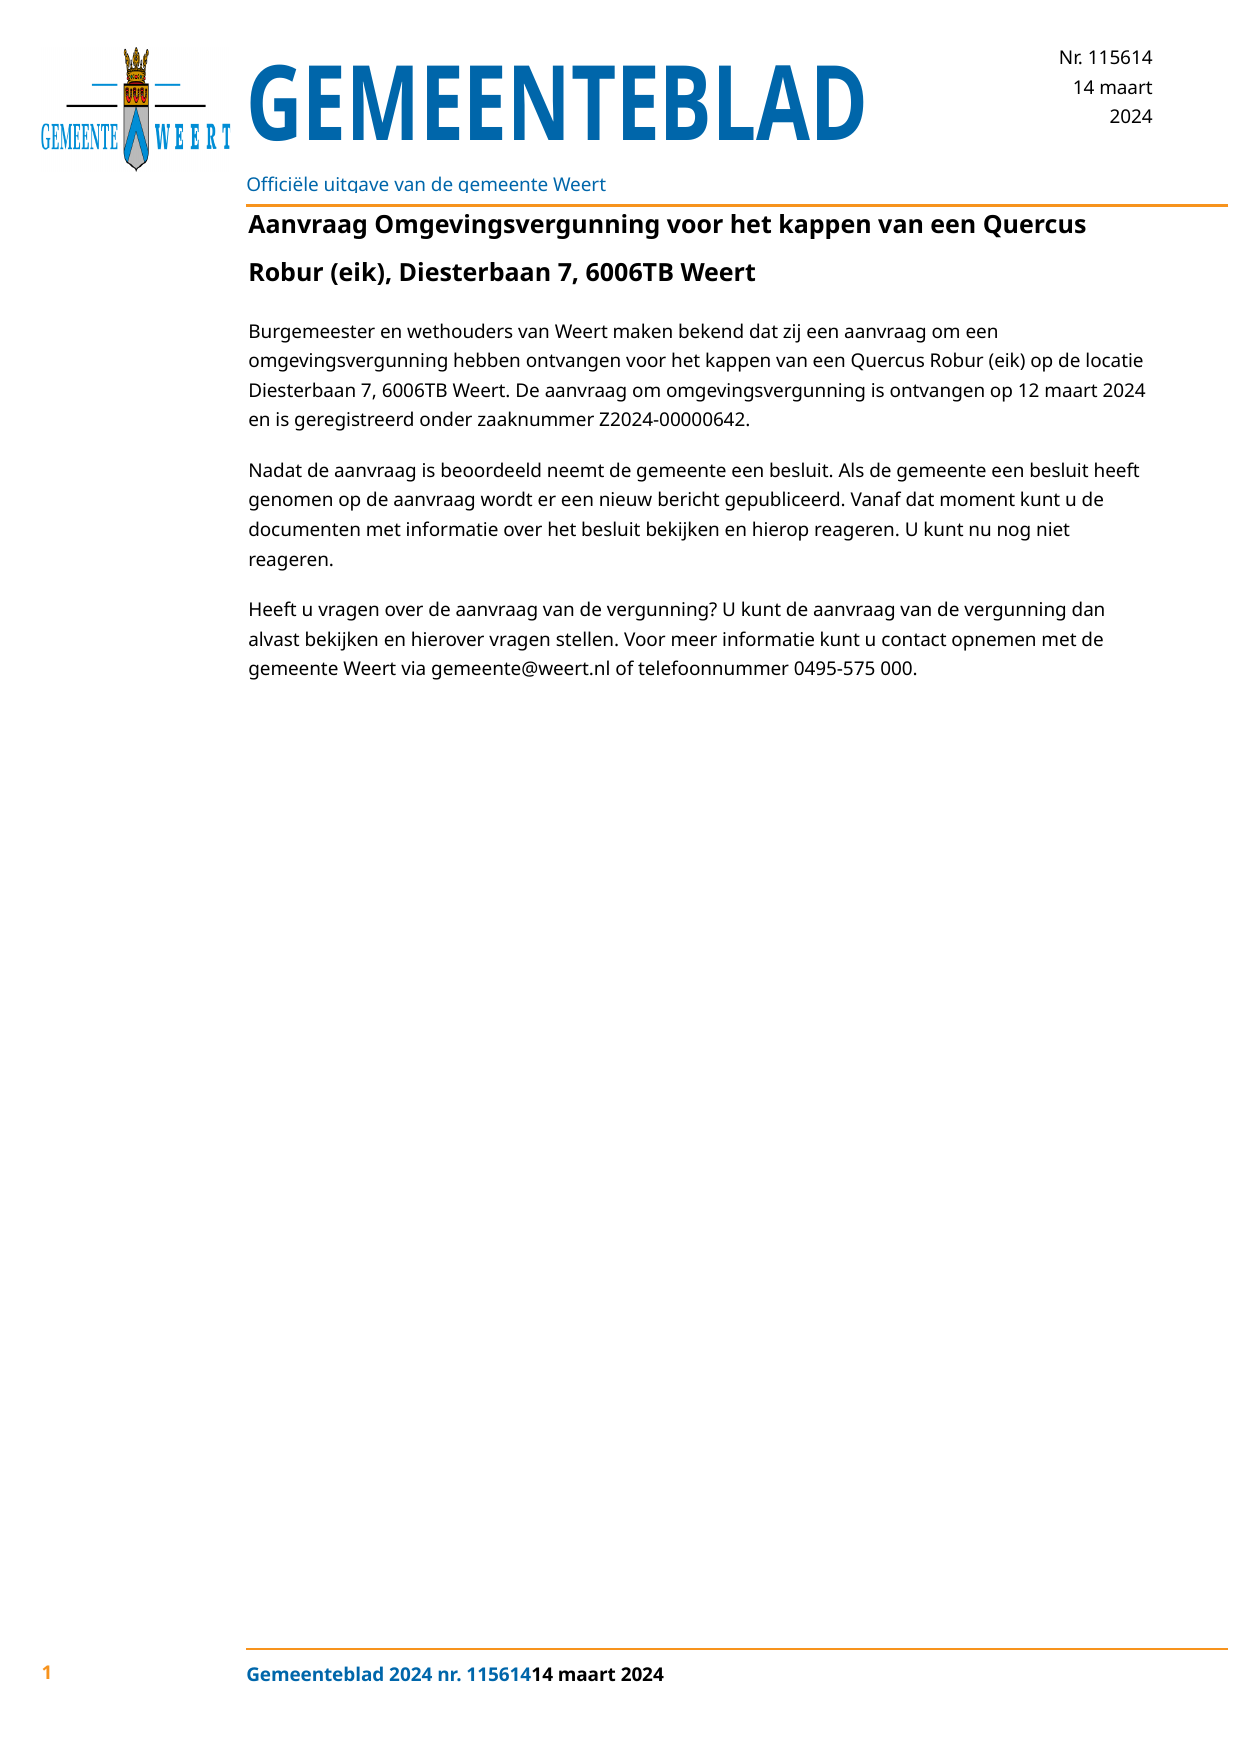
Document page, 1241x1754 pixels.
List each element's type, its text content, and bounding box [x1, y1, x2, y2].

text Nadat de aanvraag is beoordeeld neemt de gemeente een besluit. Als de gemeente een besluit heeft genomen op de aanvraag wordt er een nieuw bericht gepubliceerd. Vanaf dat moment kunt u de documenten met informatie over het besluit bekijken en hierop reageren. U kunt nu nog niet reageren. [248, 457, 1152, 572]
text Burgemeester en wethouders van Weert maken bekend dat zij een aanvraag om een omgevingsvergunning hebben ontvangen voor het kappen van een Quercus Robur (eik) op de locatie Diesterbaan 7, 6006TB Weert. De aanvraag om omgevingsvergunning is ontvangen op 12 maart 2024 en is geregistreerd onder zaaknummer Z2024-00000642. [248, 318, 1152, 432]
picture [41, 47, 231, 172]
text Aanvraag Omgevingsvergunning voor het kappen van een Quercus Robur (eik), Diesterbaan 7, 6006TB Weert [248, 207, 1152, 288]
text Heeft u vragen over de aanvraag van de vergunning? U kunt de aanvraag van de vergunning dan alvast bekijken en hierover vragen stellen. Voor meer informatie kunt u contact opnemen met de gemeente Weert via gemeente@weert.nl of telefoonnummer 0495-575 000. [248, 596, 1152, 681]
